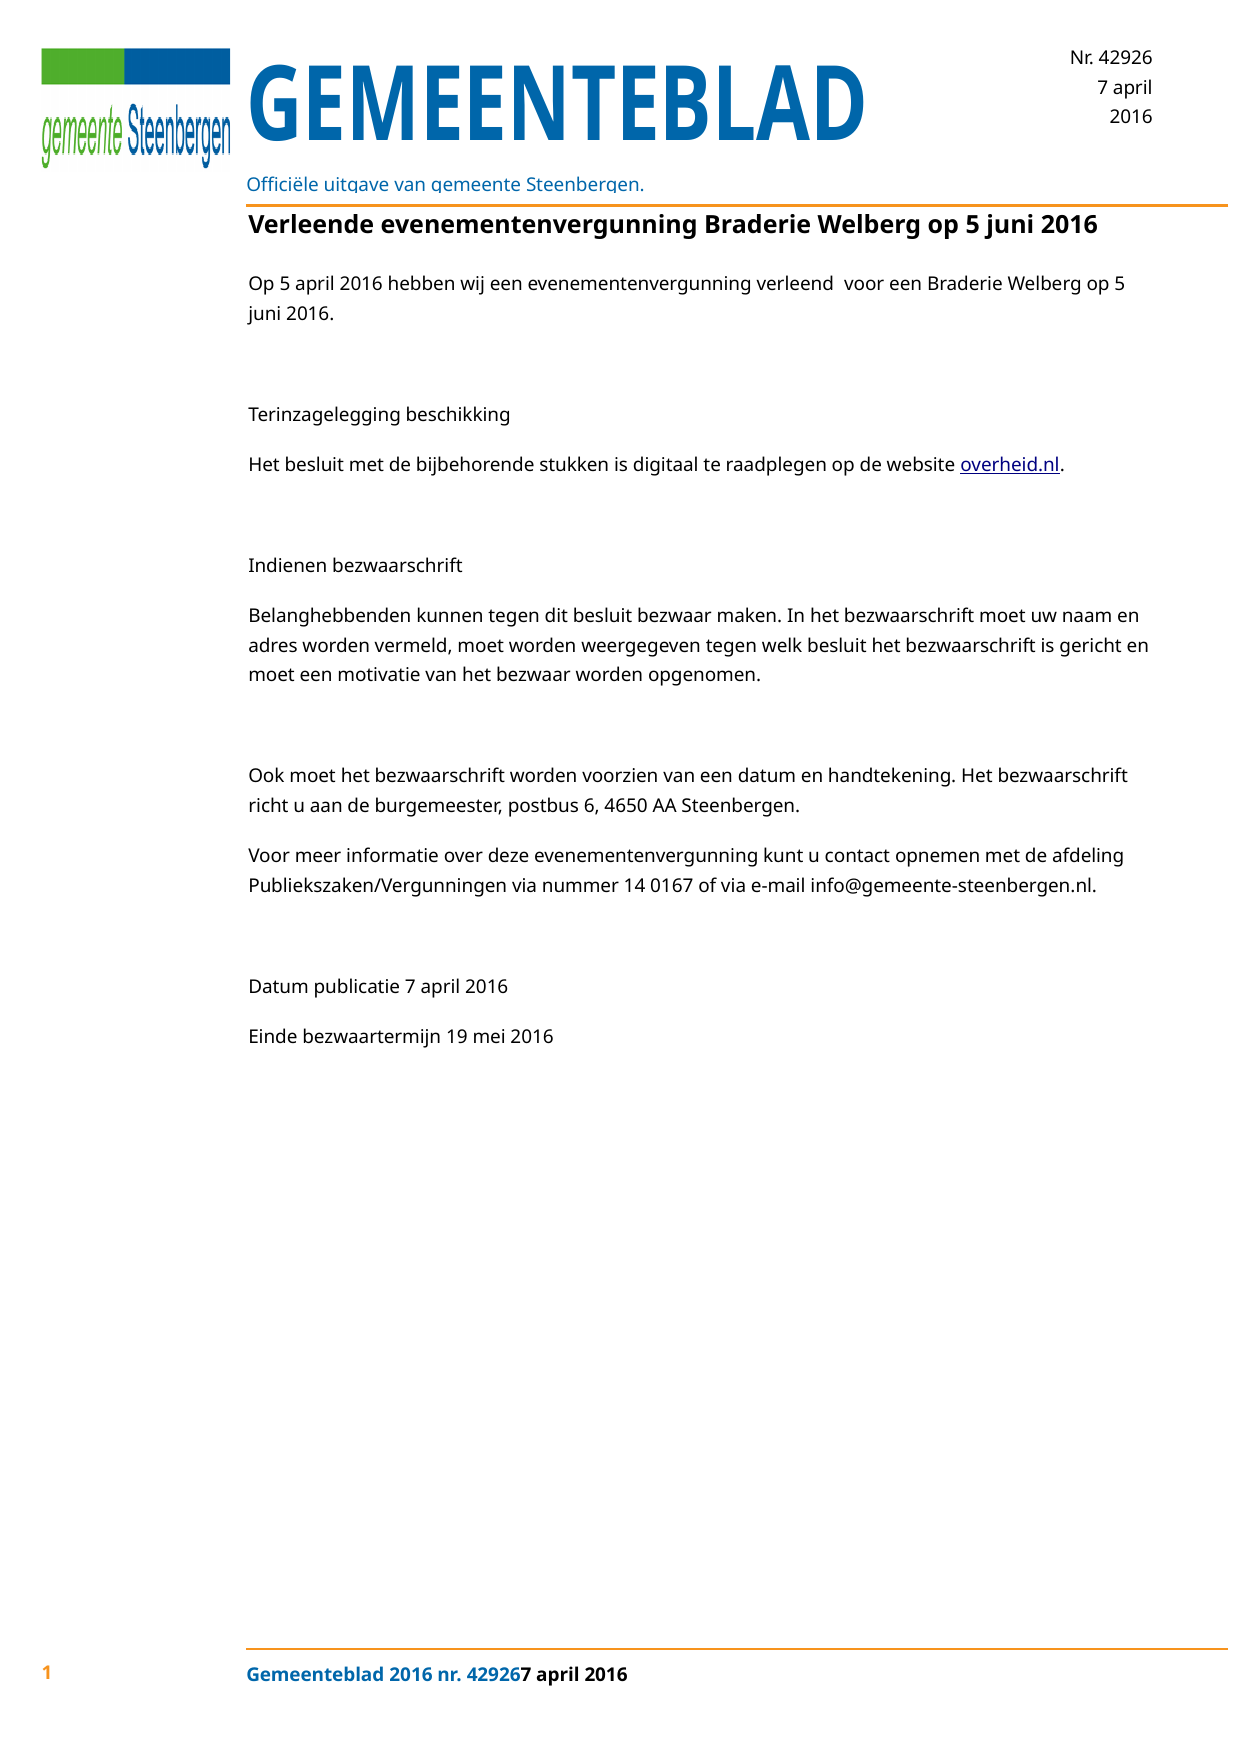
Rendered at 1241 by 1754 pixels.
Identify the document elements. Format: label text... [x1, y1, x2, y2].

text Op 5 april 2016 hebben wij een evenementenvergunning verleend voor een Braderie Welberg op 5 juni 2016. [248, 270, 1152, 326]
picture [41, 47, 231, 172]
text Ook moet het bezwaarschrift worden voorzien van een datum en handtekening. Het bezwaarschrift richt u aan de burgemeester, postbus 6, 4650 AA Steenbergen. [248, 762, 1152, 818]
text ­ [248, 922, 1152, 948]
text Indienen bezwaarschrift [248, 552, 1152, 578]
text Datum publicatie 7 april 2016 [248, 973, 1152, 998]
text Voor meer informatie over deze evenementenvergunning kunt u contact opnemen met de afdeling Publiekszaken/Vergunningen via nummer 14 0167 of via e-mail info@gemeente-steenbergen.nl. [248, 842, 1152, 898]
text Het besluit met de bijbehorende stukken is digitaal te raadplegen op de website overheid.nl. [248, 451, 1152, 477]
text Einde bezwaartermijn 19 mei 2016 [248, 1023, 1152, 1049]
text Belanghebbenden kunnen tegen dit besluit bezwaar maken. In het bezwaarschrift moet uw naam en adres worden vermeld, moet worden weergegeven tegen welk besluit het bezwaarschrift is gericht en moet een motivatie van het bezwaar worden opgenomen. [248, 602, 1152, 687]
text Verleende evenementenvergunning Braderie Welberg op 5 juni 2016 [248, 207, 1152, 241]
text Terinzagelegging beschikking [248, 401, 1152, 426]
